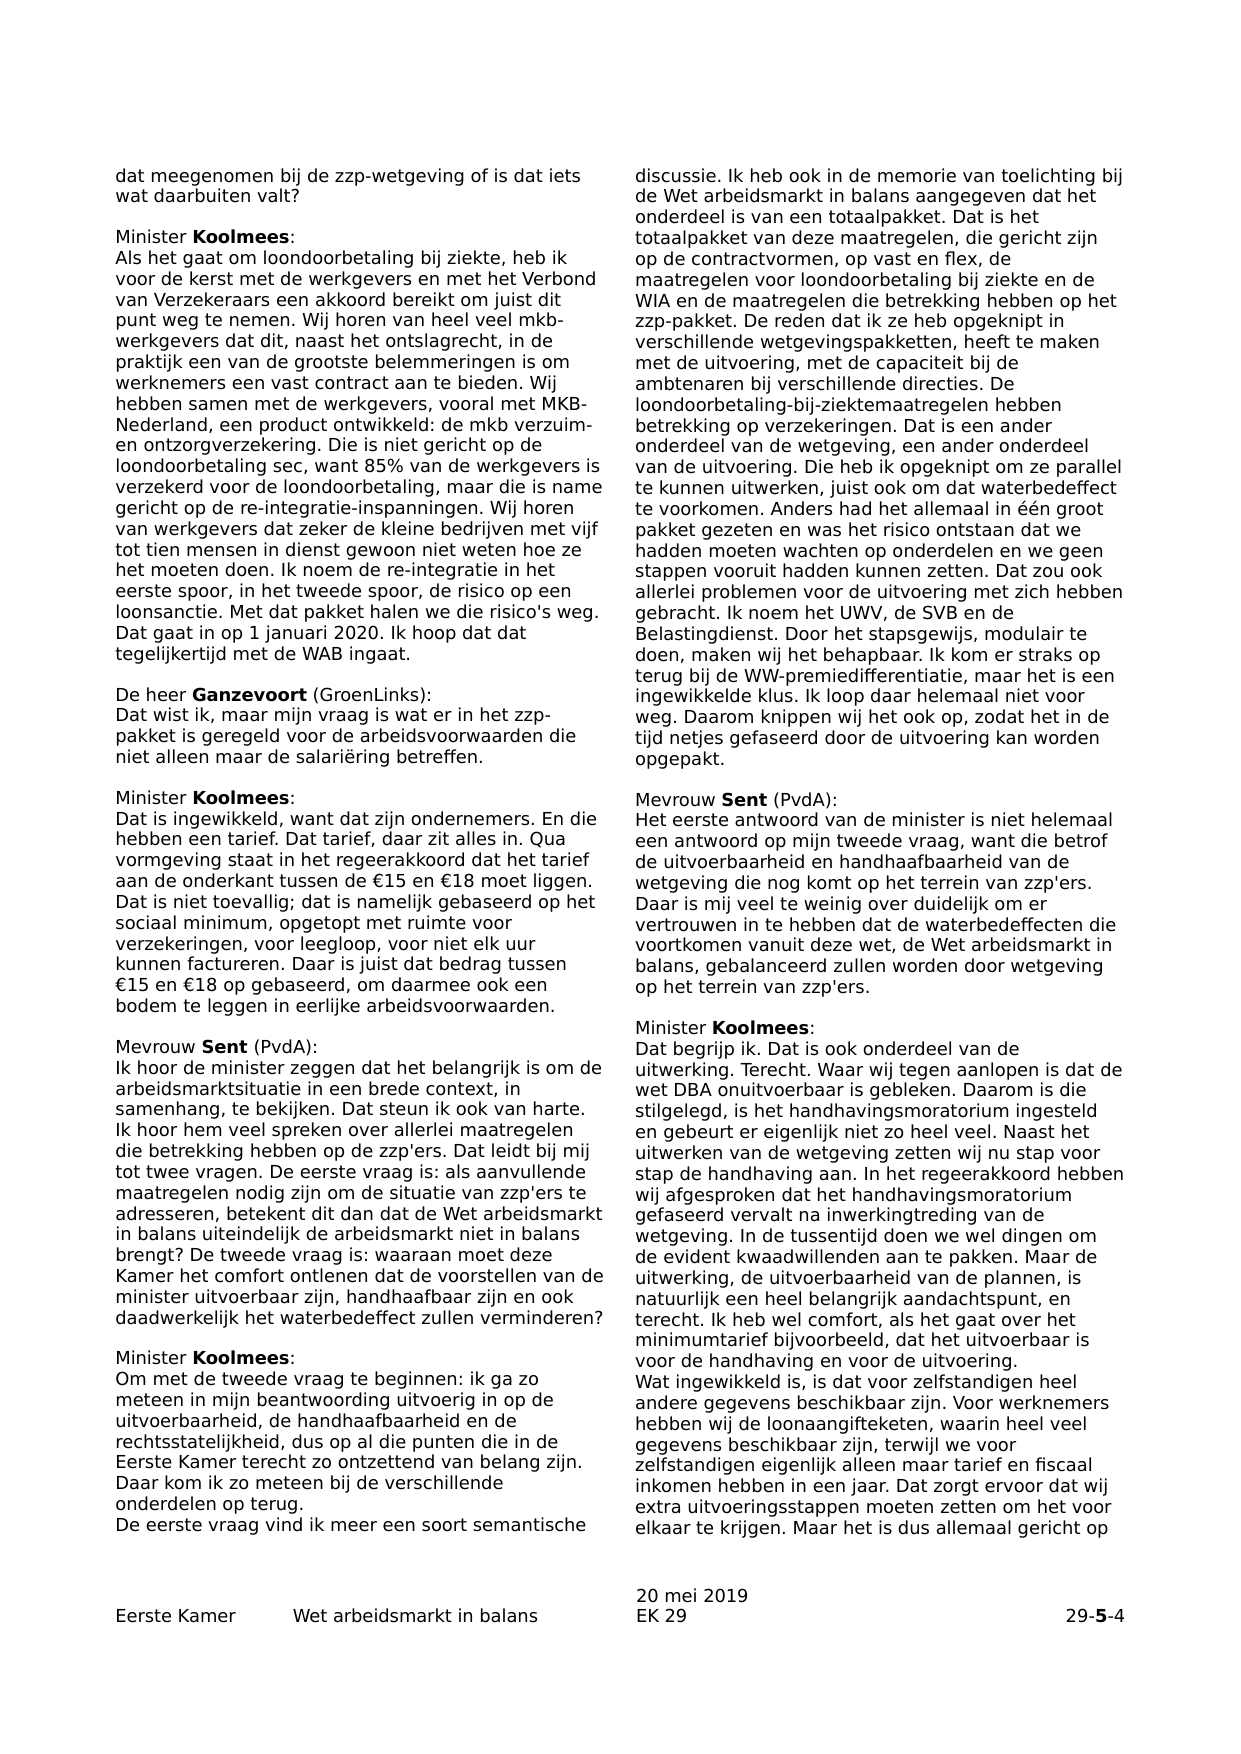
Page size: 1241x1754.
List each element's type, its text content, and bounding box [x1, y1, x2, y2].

text Het eerste antwoord van de minister is niet helemaal een antwoord op mijn tweede vraag, want die betrof de uitvoerbaarheid en handhaafbaarheid van de wetgeving die nog komt op het terrein van zzp'ers. Daar is mij veel te weinig over duidelijk om er vertrouwen in te hebben dat de waterbedeffecten die voortkomen vanuit deze wet, de Wet arbeidsmarkt in balans, gebalanceerd zullen worden door wetgeving op het terrein van zzp'ers. [635, 810, 1125, 998]
text Dat wist ik, maar mijn vraag is wat er in het zzp-pakket is geregeld voor de arbeidsvoorwaarden die niet alleen maar de salariëring betreffen. [115, 705, 605, 768]
text Ik hoor de minister zeggen dat het belangrijk is om de arbeidsmarktsituatie in een brede context, in samenhang, te bekijken. Dat steun ik ook van harte. Ik hoor hem veel spreken over allerlei maatregelen die betrekking hebben op de zzp'ers. Dat leidt bij mij tot twee vragen. De eerste vraag is: als aanvullende maatregelen nodig zijn om de situatie van zzp'ers te adresseren, betekent dit dan dat de Wet arbeidsmarkt in balans uiteindelijk de arbeidsmarkt niet in balans brengt? De tweede vraag is: waaraan moet deze Kamer het comfort ontlenen dat de voorstellen van de minister uitvoerbaar zijn, handhaafbaar zijn en ook daadwerkelijk het waterbedeffect zullen verminderen? [115, 1057, 605, 1328]
text Als het gaat om loondoorbetaling bij ziekte, heb ik voor de kerst met de werkgevers en met het Verbond van Verzekeraars een akkoord bereikt om juist dit punt weg te nemen. Wij horen van heel veel mkb-werkgevers dat dit, naast het ontslagrecht, in de praktijk een van de grootste belemmeringen is om werknemers een vast contract aan te bieden. Wij hebben samen met de werkgevers, vooral met MKB-Nederland, een product ontwikkeld: de mkb verzuim- en ontzorgverzekering. Die is niet gericht op de loondoorbetaling sec, want 85% van de werkgevers is verzekerd voor de loondoorbetaling, maar die is name gericht op de re-integratie-inspanningen. Wij horen van werkgevers dat zeker de kleine bedrijven met vijf tot tien mensen in dienst gewoon niet weten hoe ze het moeten doen. Ik noem de re-integratie in het eerste spoor, in het tweede spoor, de risico op een loonsanctie. Met dat pakket halen we die risico's weg. Dat gaat in op 1 januari 2020. Ik hoop dat dat tegelijkertijd met de WAB ingaat. [115, 248, 605, 664]
text Minister Koolmees: [115, 1348, 605, 1369]
text Om met de tweede vraag te beginnen: ik ga zo meteen in mijn beantwoording uitvoerig in op de uitvoerbaarheid, de handhaafbaarheid en de rechtsstatelijkheid, dus op al die punten die in de Eerste Kamer terecht zo ontzettend van belang zijn. Daar kom ik zo meteen bij de verschillende onderdelen op terug. [115, 1369, 605, 1515]
text Dat begrijp ik. Dat is ook onderdeel van de uitwerking. Terecht. Waar wij tegen aanlopen is dat de wet DBA onuitvoerbaar is gebleken. Daarom is die stilgelegd, is het handhavingsmoratorium ingesteld en gebeurt er eigenlijk niet zo heel veel. Naast het uitwerken van de wetgeving zetten wij nu stap voor stap de handhaving aan. In het regeerakkoord hebben wij afgesproken dat het handhavingsmoratorium gefaseerd vervalt na inwerkingtreding van de wetgeving. In de tussentijd doen we wel dingen om de evident kwaadwillenden aan te pakken. Maar de uitwerking, de uitvoerbaarheid van de plannen, is natuurlijk een heel belangrijk aandachtspunt, en terecht. Ik heb wel comfort, als het gaat over het minimumtarief bijvoorbeeld, dat het uitvoerbaar is voor de handhaving en voor de uitvoering. [635, 1038, 1125, 1372]
text Mevrouw Sent (PvdA): [635, 789, 1125, 810]
text De eerste vraag vind ik meer een soort semantische [115, 1515, 605, 1536]
text dat meegenomen bij de zzp-wetgeving of is dat iets wat daarbuiten valt? [115, 165, 605, 207]
text discussie. Ik heb ook in de memorie van toelichting bij de Wet arbeidsmarkt in balans aangegeven dat het onderdeel is van een totaalpakket. Dat is het totaalpakket van deze maatregelen, die gericht zijn op de contractvormen, op vast en flex, de maatregelen voor loondoorbetaling bij ziekte en de WIA en de maatregelen die betrekking hebben op het zzp-pakket. De reden dat ik ze heb opgeknipt in verschillende wetgevingspakketten, heeft te maken met de uitvoering, met de capaciteit bij de ambtenaren bij verschillende directies. De loondoorbetaling-bij-ziektemaatregelen hebben betrekking op verzekeringen. Dat is een ander onderdeel van de wetgeving, een ander onderdeel van de uitvoering. Die heb ik opgeknipt om ze parallel te kunnen uitwerken, juist ook om dat waterbedeffect te voorkomen. Anders had het allemaal in één groot pakket gezeten en was het risico ontstaan dat we hadden moeten wachten op onderdelen en we geen stappen vooruit hadden kunnen zetten. Dat zou ook allerlei problemen voor de uitvoering met zich hebben gebracht. Ik noem het UWV, de SVB en de Belastingdienst. Door het stapsgewijs, modulair te doen, maken wij het behapbaar. Ik kom er straks op terug bij de WW-premiedifferentiatie, maar het is een ingewikkelde klus. Ik loop daar helemaal niet voor weg. Daarom knippen wij het ook op, zodat het in de tijd netjes gefaseerd door de uitvoering kan worden opgepakt. [635, 165, 1125, 769]
text Wat ingewikkeld is, is dat voor zelfstandigen heel andere gegevens beschikbaar zijn. Voor werknemers hebben wij de loonaangifteketen, waarin heel veel gegevens beschikbaar zijn, terwijl we voor zelfstandigen eigenlijk alleen maar tarief en fiscaal inkomen hebben in een jaar. Dat zorgt ervoor dat wij extra uitvoeringsstappen moeten zetten om het voor elkaar te krijgen. Maar het is dus allemaal gericht op [635, 1372, 1125, 1538]
text De heer Ganzevoort (GroenLinks): [115, 684, 605, 705]
text Minister Koolmees: [635, 1018, 1125, 1038]
text Dat is ingewikkeld, want dat zijn ondernemers. En die hebben een tarief. Dat tarief, daar zit alles in. Qua vormgeving staat in het regeerakkoord dat het tarief aan de onderkant tussen de €15 en €18 moet liggen. Dat is niet toevallig; dat is namelijk gebaseerd op het sociaal minimum, opgetopt met ruimte voor verzekeringen, voor leegloop, voor niet elk uur kunnen factureren. Daar is juist dat bedrag tussen €15 en €18 op gebaseerd, om daarmee ook een bodem te leggen in eerlijke arbeidsvoorwaarden. [115, 808, 605, 1017]
text Minister Koolmees: [115, 227, 605, 248]
text Mevrouw Sent (PvdA): [115, 1037, 605, 1057]
text Minister Koolmees: [115, 788, 605, 808]
